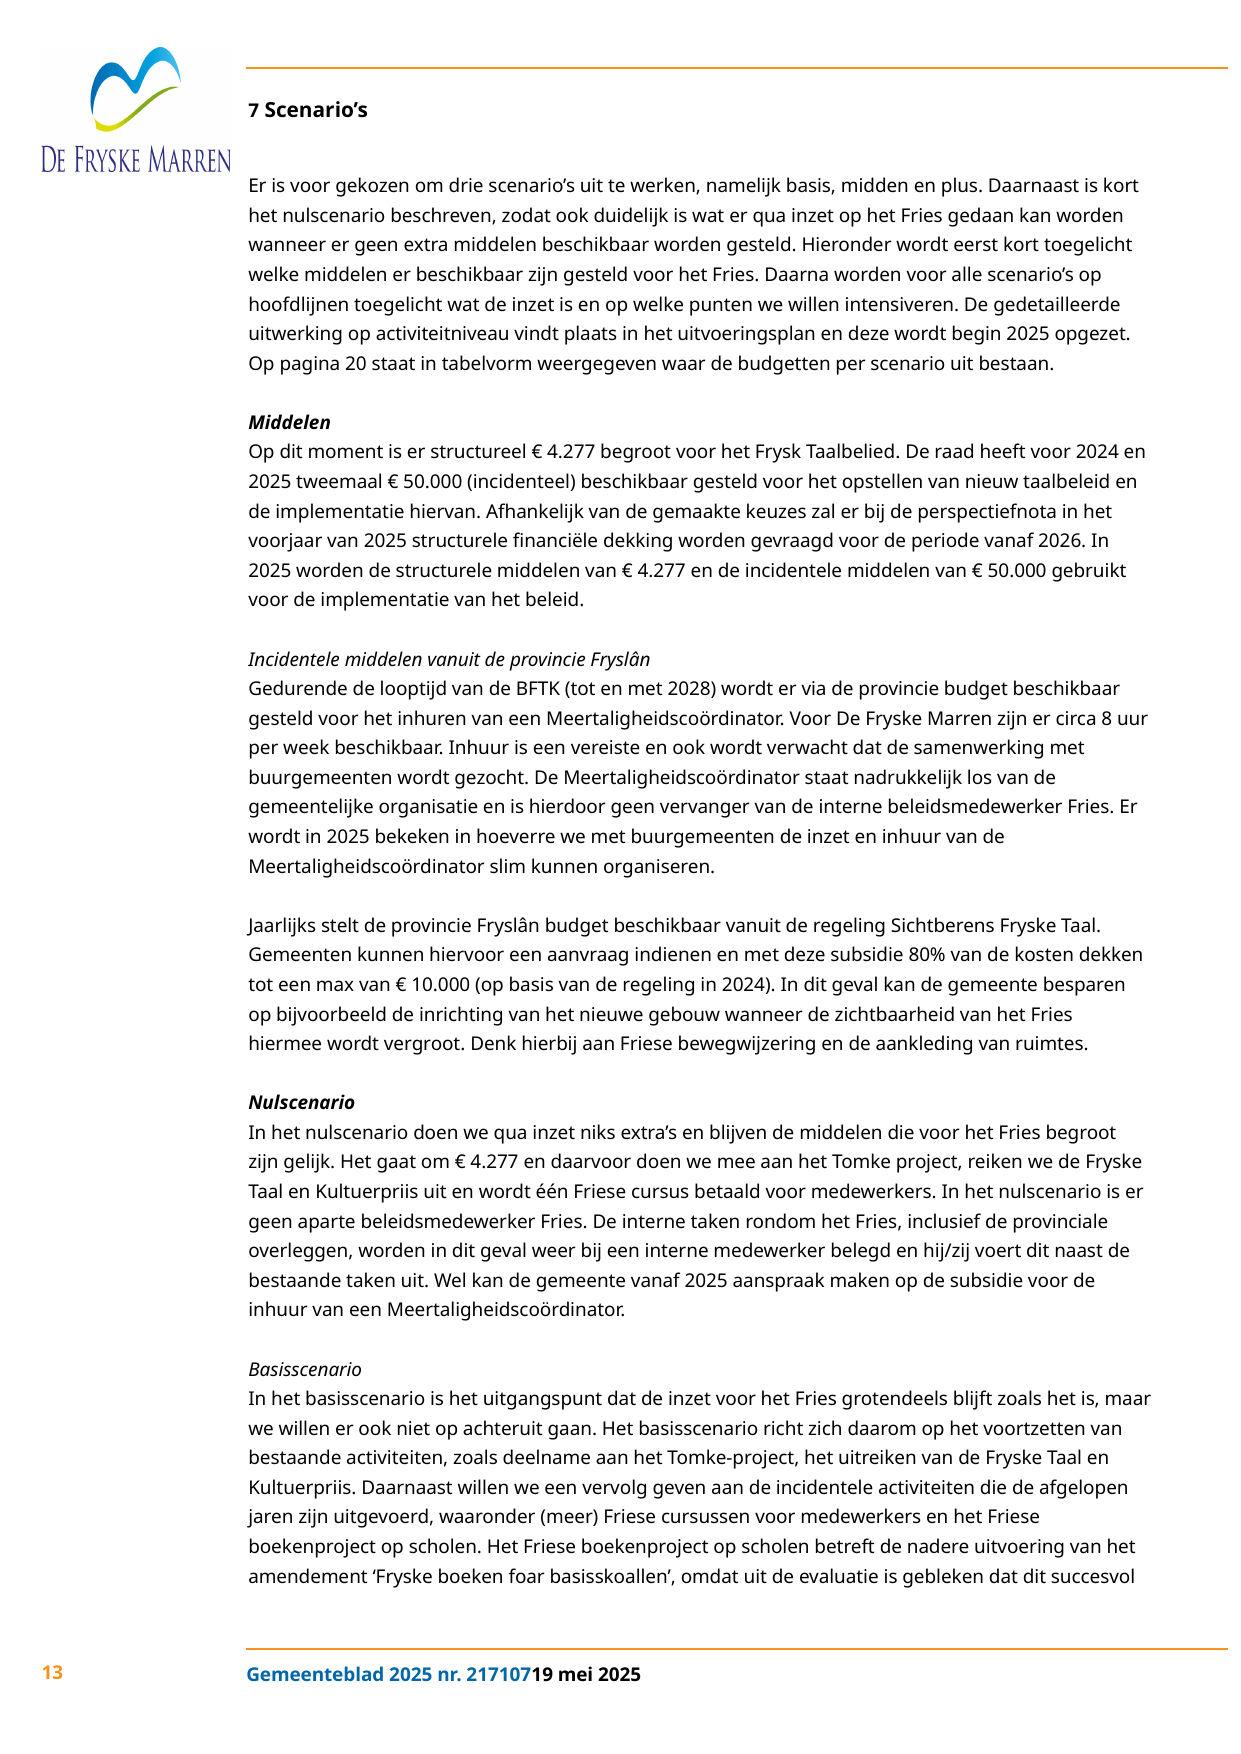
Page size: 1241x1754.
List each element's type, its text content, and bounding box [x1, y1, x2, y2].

text Nulscenario [248, 1089, 1152, 1115]
text Jaarlijks stelt de provincie Fryslân budget beschikbaar vanuit de regeling Sichtberens Fryske Taal. Gemeenten kunnen hiervoor een aanvraag indienen en met deze subsidie 80% van de kosten dekken tot een max van € 10.000 (op basis van de regeling in 2024). In dit geval kan de gemeente besparen op bijvoorbeeld de inrichting van het nieuwe gebouw wanneer de zichtbaarheid van het Fries hiermee wordt vergroot. Denk hierbij aan Friese bewegwijzering en de aankleding van ruimtes. [248, 912, 1152, 1056]
text Gedurende de looptijd van de BFTK (tot en met 2028) wordt er via de provincie budget beschikbaar gesteld voor het inhuren van een Meertaligheidscoördinator. Voor De Fryske Marren zijn er circa 8 uur per week beschikbaar. Inhuur is een vereiste en ook wordt verwacht dat de samenwerking met buurgemeenten wordt gezocht. De Meertaligheidscoördinator staat nadrukkelijk los van de gemeentelijke organisatie en is hierdoor geen vervanger van de interne beleidsmedewerker Fries. Er wordt in 2025 bekeken in hoeverre we met buurgemeenten de inzet en inhuur van de Meertaligheidscoördinator slim kunnen organiseren. [248, 675, 1152, 879]
text Basisscenario [248, 1356, 1152, 1382]
picture [41, 47, 231, 172]
text Middelen [248, 409, 1152, 435]
text Incidentele middelen vanuit de provincie Fryslân [248, 646, 1152, 672]
text 7 Scenario’s [248, 95, 1152, 123]
text In het basisscenario is het uitgangspunt dat de inzet voor het Fries grotendeels blijft zoals het is, maar we willen er ook niet op achteruit gaan. Het basisscenario richt zich daarom op het voortzetten van bestaande activiteiten, zoals deelname aan het Tomke-project, het uitreiken van de Fryske Taal en Kultuerpriis. Daarnaast willen we een vervolg geven aan de incidentele activiteiten die de afgelopen jaren zijn uitgevoerd, waaronder (meer) Friese cursussen voor medewerkers en het Friese boekenproject op scholen. Het Friese boekenproject op scholen betreft de nadere uitvoering van het amendement ‘Fryske boeken foar basisskoallen’, omdat uit de evaluatie is gebleken dat dit succesvol [248, 1385, 1152, 1589]
text Er is voor gekozen om drie scenario’s uit te werken, namelijk basis, midden en plus. Daarnaast is kort het nulscenario beschreven, zodat ook duidelijk is wat er qua inzet op het Fries gedaan kan worden wanneer er geen extra middelen beschikbaar worden gesteld. Hieronder wordt eerst kort toegelicht welke middelen er beschikbaar zijn gesteld voor het Fries. Daarna worden voor alle scenario’s op hoofdlijnen toegelicht wat de inzet is en op welke punten we willen intensiveren. De gedetailleerde uitwerking op activiteitniveau vindt plaats in het uitvoeringsplan en deze wordt begin 2025 opgezet. Op pagina 20 staat in tabelvorm weergegeven waar de budgetten per scenario uit bestaan. [248, 172, 1152, 376]
text In het nulscenario doen we qua inzet niks extra’s en blijven de middelen die voor het Fries begroot zijn gelijk. Het gaat om € 4.277 en daarvoor doen we mee aan het Tomke project, reiken we de Fryske Taal en Kultuerpriis uit en wordt één Friese cursus betaald voor medewerkers. In het nulscenario is er geen aparte beleidsmedewerker Fries. De interne taken rondom het Fries, inclusief de provinciale overleggen, worden in dit geval weer bij een interne medewerker belegd en hij/zij voert dit naast de bestaande taken uit. Wel kan de gemeente vanaf 2025 aanspraak maken op de subsidie voor de inhuur van een Meertaligheidscoördinator. [248, 1119, 1152, 1322]
text Op dit moment is er structureel € 4.277 begroot voor het Frysk Taalbelied. De raad heeft voor 2024 en 2025 tweemaal € 50.000 (incidenteel) beschikbaar gesteld voor het opstellen van nieuw taalbeleid en de implementatie hiervan. Afhankelijk van de gemaakte keuzes zal er bij de perspectiefnota in het voorjaar van 2025 structurele financiële dekking worden gevraagd voor de periode vanaf 2026. In 2025 worden de structurele middelen van € 4.277 en de incidentele middelen van € 50.000 gebruikt voor de implementatie van het beleid. [248, 439, 1152, 612]
